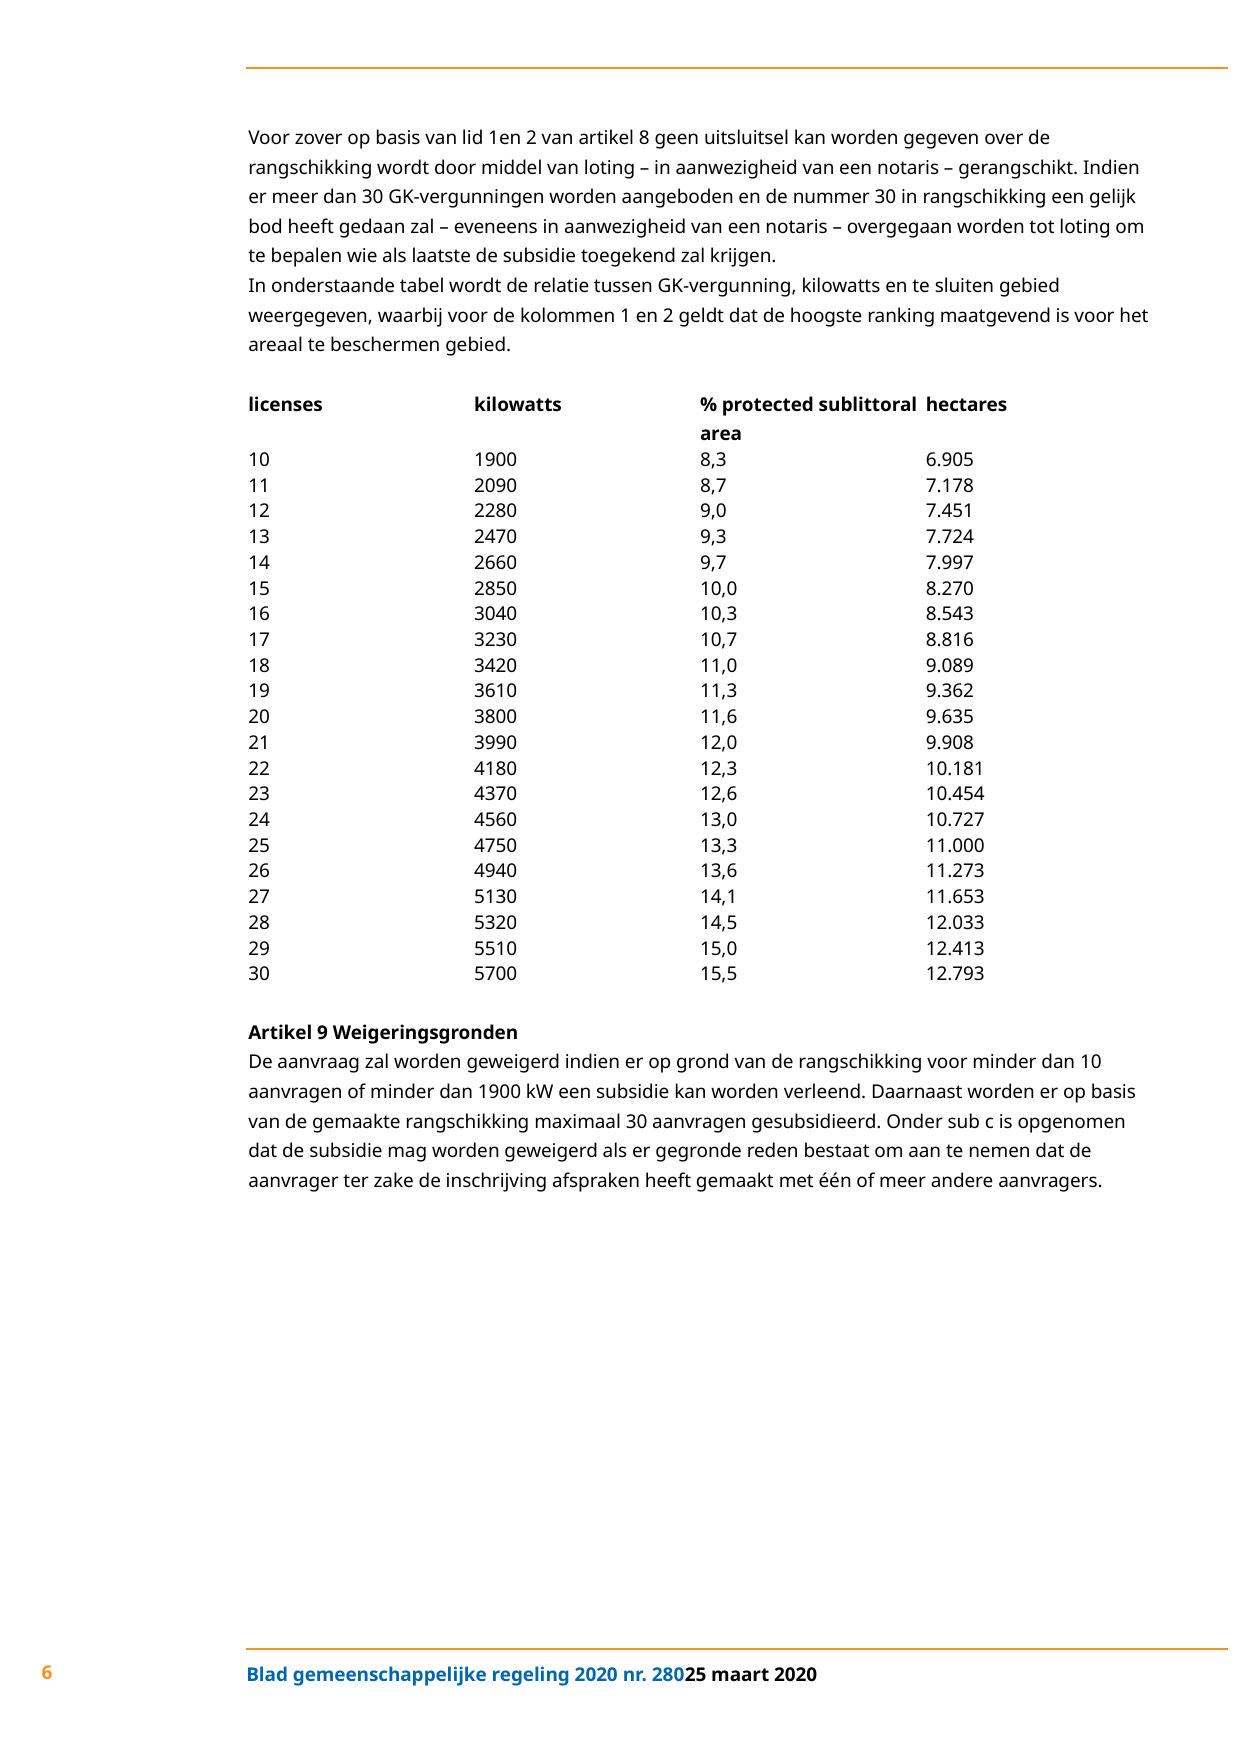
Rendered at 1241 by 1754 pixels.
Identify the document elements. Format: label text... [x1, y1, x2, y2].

table_header kilowatts [474, 391, 700, 446]
table_cell 7.178 [926, 472, 1152, 497]
table_cell 11,0 [700, 652, 926, 678]
table_cell 4750 [474, 832, 700, 858]
table_cell 8.816 [926, 626, 1152, 652]
table_cell 11,6 [700, 703, 926, 729]
table_cell 12,0 [700, 729, 926, 755]
table_cell 2660 [474, 549, 700, 575]
table_cell 15,0 [700, 935, 926, 961]
table_cell 18 [248, 652, 474, 678]
table_cell 11 [248, 472, 474, 497]
table_cell 12.033 [926, 909, 1152, 935]
table_cell 3990 [474, 729, 700, 755]
table_cell 10,3 [700, 600, 926, 626]
table_cell 15,5 [700, 961, 926, 986]
table_cell 27 [248, 884, 474, 909]
table_cell 11.653 [926, 884, 1152, 909]
table_cell 29 [248, 935, 474, 961]
table_cell 11.273 [926, 858, 1152, 883]
table_cell 3610 [474, 678, 700, 703]
table_cell 12.413 [926, 935, 1152, 961]
table_cell 21 [248, 729, 474, 755]
table_cell 13,3 [700, 832, 926, 858]
table_cell 26 [248, 858, 474, 883]
table_cell 13,0 [700, 806, 926, 832]
table_cell 14,5 [700, 909, 926, 935]
table_cell 12.793 [926, 961, 1152, 986]
text Voor zover op basis van lid 1en 2 van artikel 8 geen uitsluitsel kan worden gegeven over de rangschikking wordt door middel van loting – in aanwezigheid van een notaris – gerangschikt. Indien er meer dan 30 GK-vergunningen worden aangeboden en de nummer 30 in rangschikking een gelijk bod heeft gedaan zal – eveneens in aanwezigheid van een notaris – overgegaan worden tot loting om te bepalen wie als laatste de subsidie toegekend zal krijgen. [248, 124, 1152, 268]
table_cell 8.270 [926, 575, 1152, 600]
table_cell 12,6 [700, 781, 926, 806]
table_cell 6.905 [926, 446, 1152, 472]
table_cell 10,7 [700, 626, 926, 652]
picture [41, 47, 231, 172]
table_header hectares [926, 391, 1152, 446]
table_header licenses [248, 391, 474, 446]
table_cell 25 [248, 832, 474, 858]
table_cell 17 [248, 626, 474, 652]
table_cell 5130 [474, 884, 700, 909]
table_cell 5510 [474, 935, 700, 961]
table_cell 28 [248, 909, 474, 935]
table_cell 2090 [474, 472, 700, 497]
table_cell 8,7 [700, 472, 926, 497]
table_cell 5320 [474, 909, 700, 935]
table_cell 12 [248, 498, 474, 523]
table_cell 7.451 [926, 498, 1152, 523]
table_cell 3420 [474, 652, 700, 678]
table_cell 13 [248, 523, 474, 549]
table_cell 11,3 [700, 678, 926, 703]
table_cell 20 [248, 703, 474, 729]
table_cell 3230 [474, 626, 700, 652]
table_cell 9,0 [700, 498, 926, 523]
table_cell 10 [248, 446, 474, 472]
table_cell 4940 [474, 858, 700, 883]
text In onderstaande tabel wordt de relatie tussen GK-vergunning, kilowatts en te sluiten gebied weergegeven, waarbij voor de kolommen 1 en 2 geldt dat de hoogste ranking maatgevend is voor het areaal te beschermen gebied. [248, 272, 1152, 357]
table_cell 1900 [474, 446, 700, 472]
table_cell 19 [248, 678, 474, 703]
table_cell 9.635 [926, 703, 1152, 729]
table_cell 9.089 [926, 652, 1152, 678]
table_cell 10,0 [700, 575, 926, 600]
table_cell 8,3 [700, 446, 926, 472]
table_cell 2280 [474, 498, 700, 523]
table_cell 3800 [474, 703, 700, 729]
table_cell 9.908 [926, 729, 1152, 755]
table_cell 13,6 [700, 858, 926, 883]
table_cell 4560 [474, 806, 700, 832]
table_cell 7.724 [926, 523, 1152, 549]
table_cell 4180 [474, 755, 700, 781]
table_cell 11.000 [926, 832, 1152, 858]
table_cell 22 [248, 755, 474, 781]
table_cell 5700 [474, 961, 700, 986]
table_cell 7.997 [926, 549, 1152, 575]
table_cell 2470 [474, 523, 700, 549]
table_cell 12,3 [700, 755, 926, 781]
table_cell 23 [248, 781, 474, 806]
table_cell 10.454 [926, 781, 1152, 806]
table_cell 24 [248, 806, 474, 832]
table_cell 15 [248, 575, 474, 600]
text Artikel 9 Weigeringsgronden [248, 1019, 1152, 1045]
text De aanvraag zal worden geweigerd indien er op grond van de rangschikking voor minder dan 10 aanvragen of minder dan 1900 kW een subsidie kan worden verleend. Daarnaast worden er op basis van de gemaakte rangschikking maximaal 30 aanvragen gesubsidieerd. Onder sub c is opgenomen dat de subsidie mag worden geweigerd als er gegronde reden bestaat om aan te nemen dat de aanvrager ter zake de inschrijving afspraken heeft gemaakt met één of meer andere aanvragers. [248, 1049, 1152, 1193]
table_cell 3040 [474, 600, 700, 626]
table_header % protected sublittoral area [700, 391, 926, 446]
table_cell 9.362 [926, 678, 1152, 703]
table_cell 30 [248, 961, 474, 986]
table_cell 10.727 [926, 806, 1152, 832]
table_cell 16 [248, 600, 474, 626]
table_cell 14 [248, 549, 474, 575]
table_cell 9,7 [700, 549, 926, 575]
table_cell 10.181 [926, 755, 1152, 781]
table_cell 8.543 [926, 600, 1152, 626]
table_cell 4370 [474, 781, 700, 806]
table_cell 14,1 [700, 884, 926, 909]
table_cell 2850 [474, 575, 700, 600]
table_cell 9,3 [700, 523, 926, 549]
